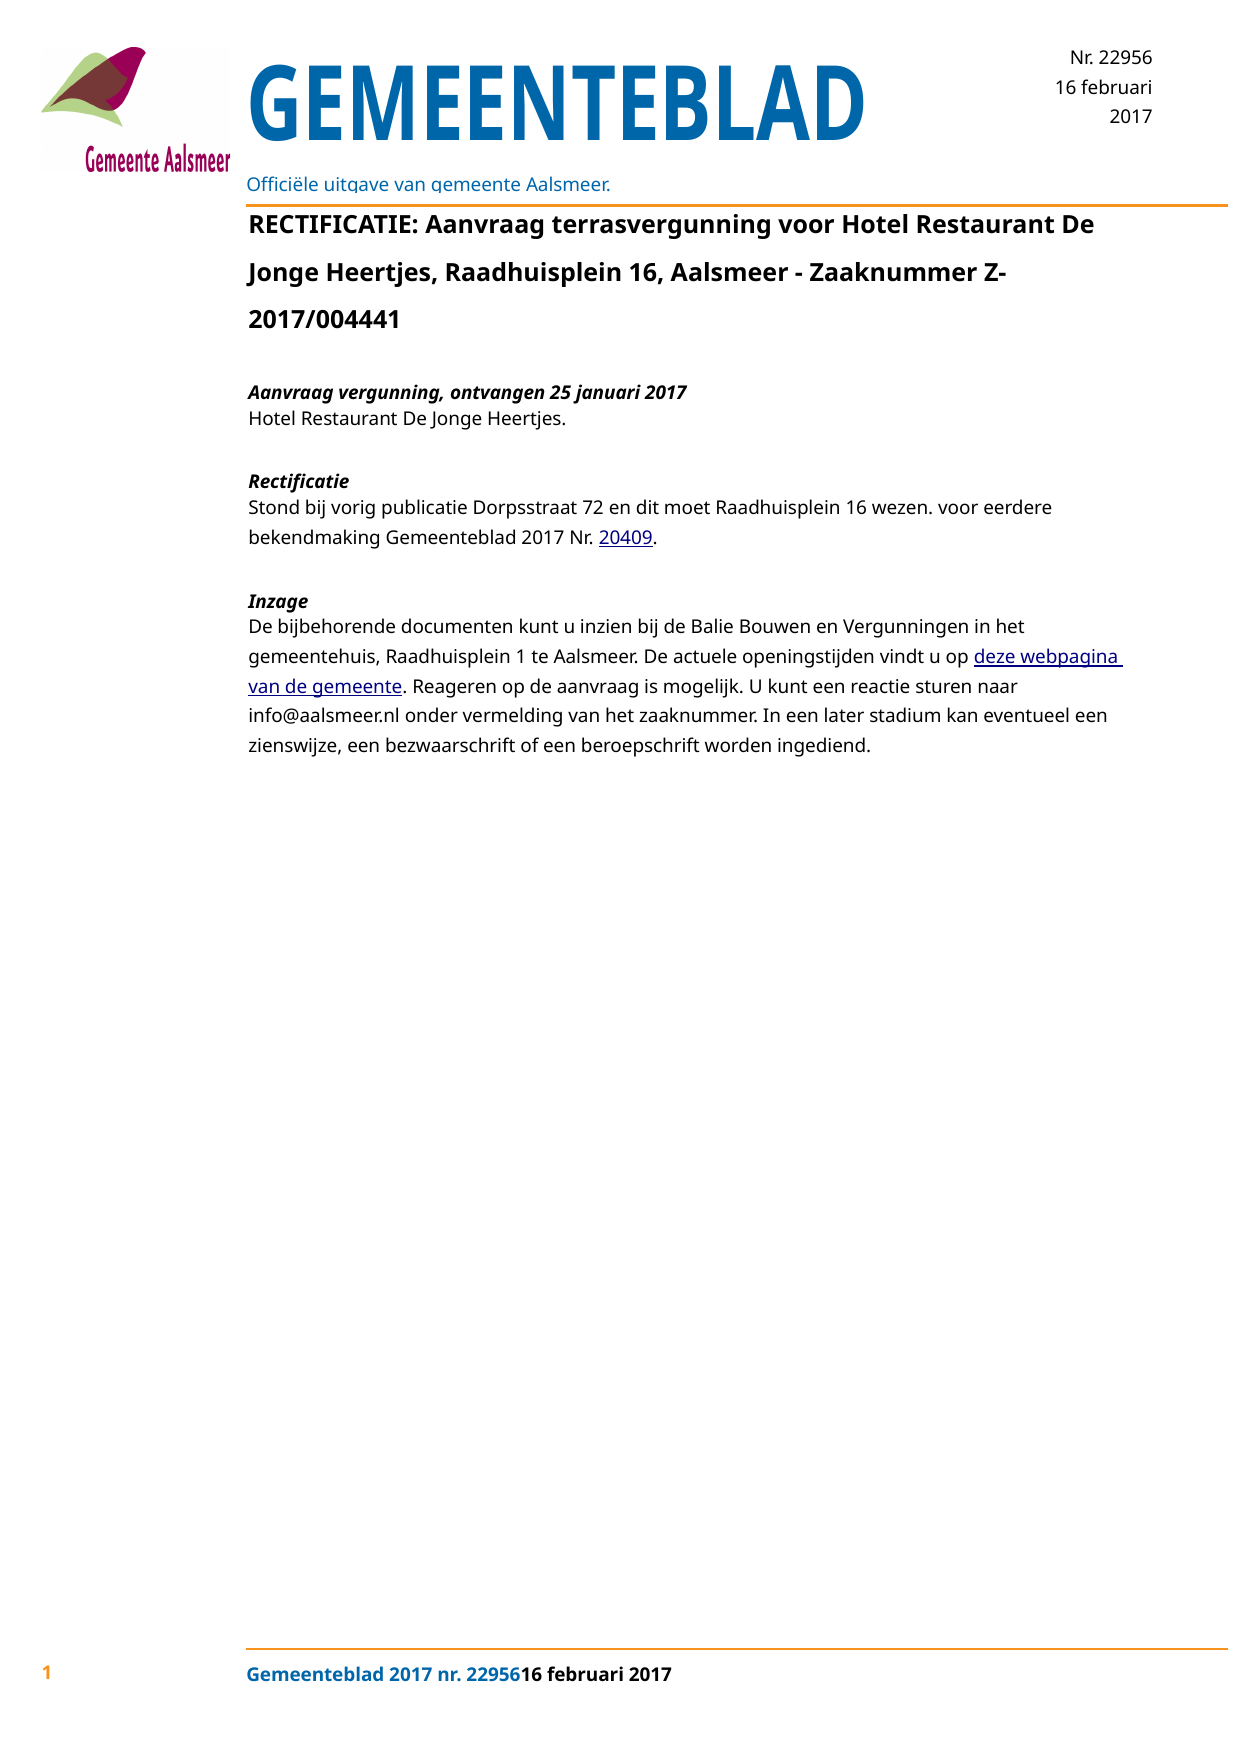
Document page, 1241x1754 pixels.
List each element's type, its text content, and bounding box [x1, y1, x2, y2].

text Stond bij vorig publicatie Dorpsstraat 72 en dit moet Raadhuisplein 16 wezen. voor eerdere bekendmaking Gemeenteblad 2017 Nr. 20409. [248, 494, 1152, 550]
text Hotel Restaurant De Jonge Heertjes. [248, 405, 1152, 431]
picture [41, 47, 231, 172]
text Rectificatie [248, 469, 1152, 494]
text De bijbehorende documenten kunt u inzien bij de Balie Bouwen en Vergunningen in het gemeentehuis, Raadhuisplein 1 te Aalsmeer. De actuele openingstijden vindt u op deze webpagina van de gemeente. Reageren op de aanvraag is mogelijk. U kunt een reactie sturen naar info@aalsmeer.nl onder vermelding van het zaaknummer. In een later stadium kan eventueel een zienswijze, een bezwaarschrift of een beroepschrift worden ingediend. [248, 614, 1152, 758]
text RECTIFICATIE: Aanvraag terrasvergunning voor Hotel Restaurant De Jonge Heertjes, Raadhuisplein 16, Aalsmeer - Zaaknummer Z-2017/004441 [248, 207, 1152, 336]
text Aanvraag vergunning, ontvangen 25 januari 2017 [248, 379, 1152, 405]
text Inzage [248, 588, 1152, 614]
text ​ [248, 775, 1152, 801]
